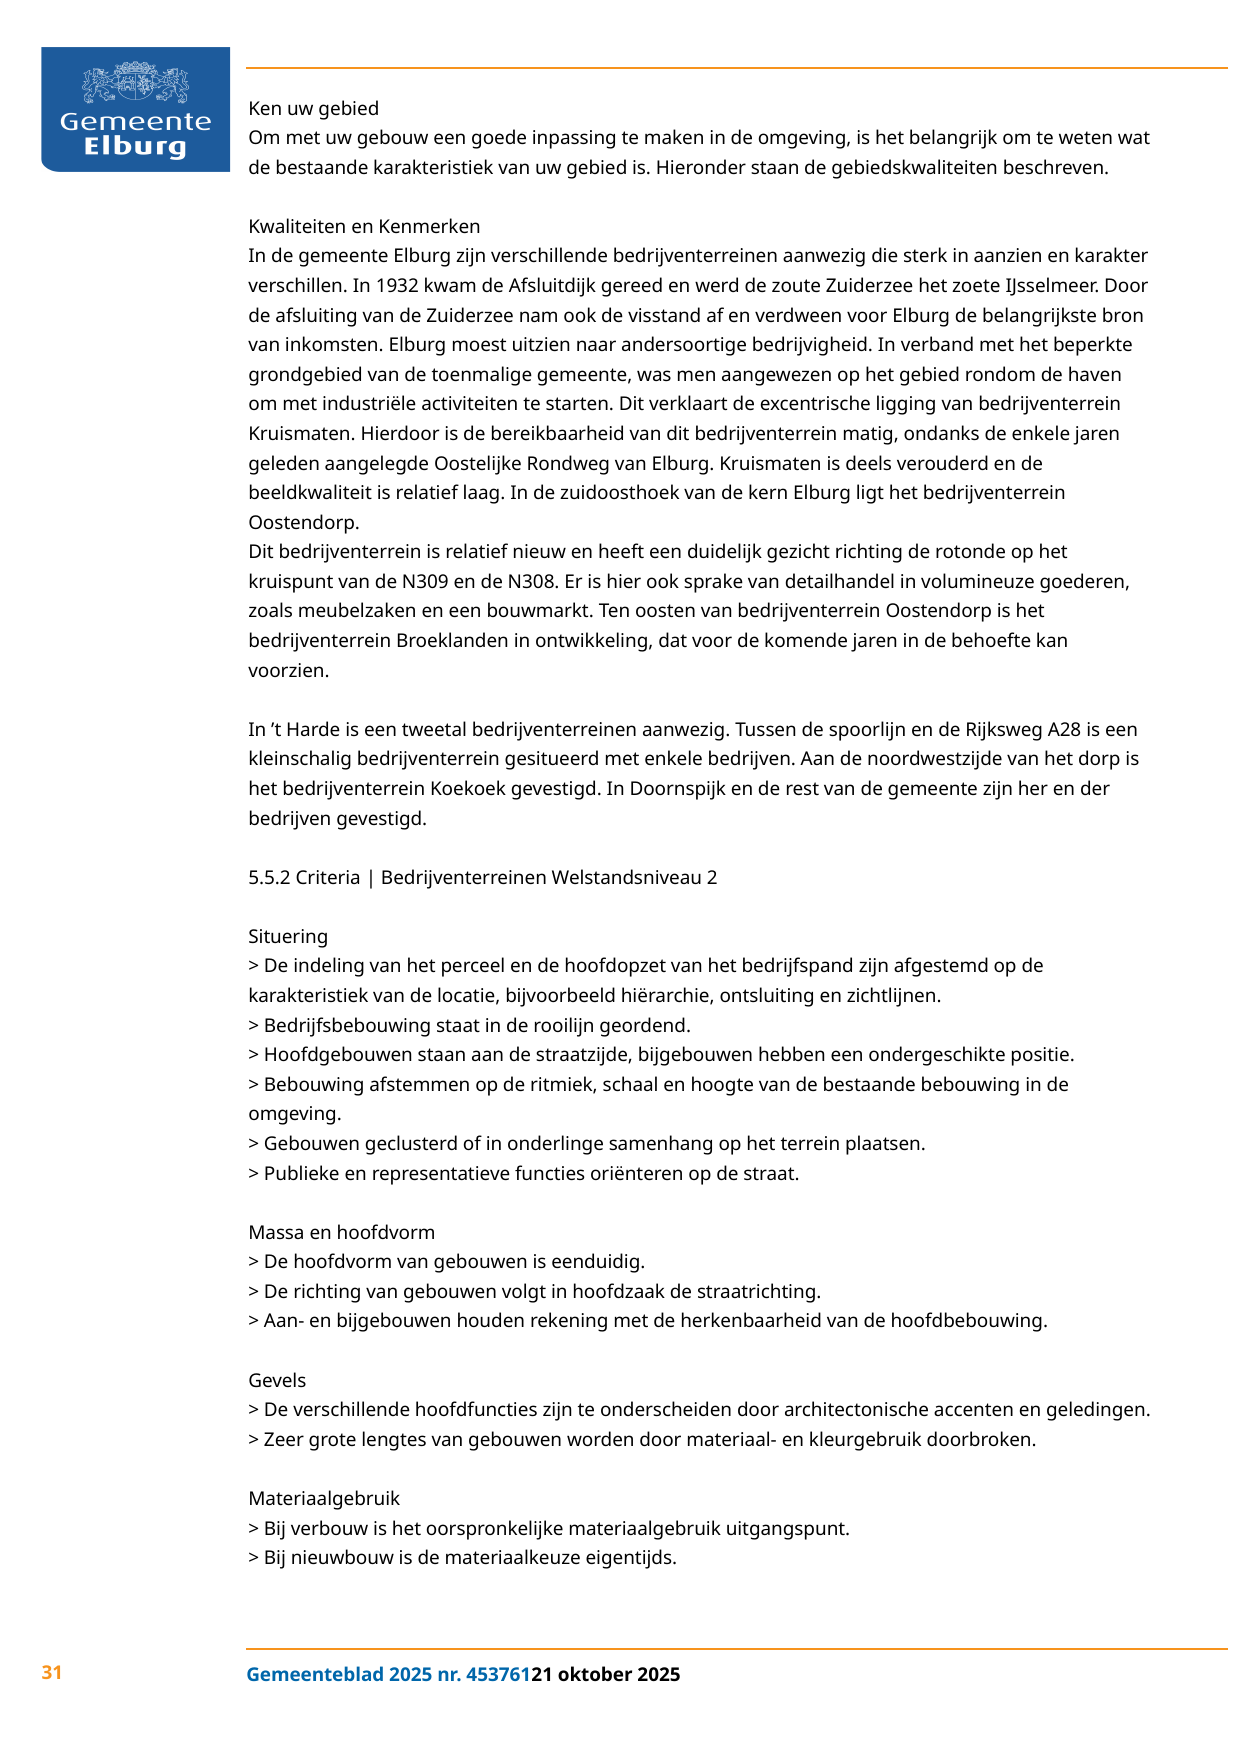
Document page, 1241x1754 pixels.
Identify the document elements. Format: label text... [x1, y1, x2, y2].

text Ken uw gebied [248, 95, 1152, 121]
text > De verschillende hoofdfuncties zijn te onderscheiden door architectonische accenten en geledingen. [248, 1396, 1152, 1422]
text In de gemeente Elburg zijn verschillende bedrijventerreinen aanwezig die sterk in aanzien en karakter verschillen. In 1932 kwam de Afsluitdijk gereed en werd de zoute Zuiderzee het zoete IJsselmeer. Door de afsluiting van de Zuiderzee nam ook de visstand af en verdween voor Elburg de belangrijkste bron van inkomsten. Elburg moest uitzien naar andersoortige bedrijvigheid. In verband met het beperkte grondgebied van de toenmalige gemeente, was men aangewezen op het gebied rondom de haven om met industriële activiteiten te starten. Dit verklaart de excentrische ligging van bedrijventerrein Kruismaten. Hierdoor is de bereikbaarheid van dit bedrijventerrein matig, ondanks de enkele jaren geleden aangelegde Oostelijke Rondweg van Elburg. Kruismaten is deels verouderd en de beeldkwaliteit is relatief laag. In de zuidoosthoek van de kern Elburg ligt het bedrijventerrein Oostendorp. [248, 243, 1152, 535]
text > Gebouwen geclusterd of in onderlinge samenhang op het terrein plaatsen. [248, 1130, 1152, 1156]
text > Bij nieuwbouw is de materiaalkeuze eigentijds. [248, 1544, 1152, 1570]
text Materiaalgebruik [248, 1485, 1152, 1511]
text > De indeling van het perceel en de hoofdopzet van het bedrijfspand zijn afgestemd op de karakteristiek van de locatie, bijvoorbeeld hiërarchie, ontsluiting en zichtlijnen. [248, 953, 1152, 1008]
text > Aan- en bijgebouwen houden rekening met de herkenbaarheid van de hoofdbebouwing. [248, 1308, 1152, 1333]
text In ’t Harde is een tweetal bedrijventerreinen aanwezig. Tussen de spoorlijn en de Rijksweg A28 is een kleinschalig bedrijventerrein gesitueerd met enkele bedrijven. Aan de noordwestzijde van het dorp is het bedrijventerrein Koekoek gevestigd. In Doornspijk en de rest van de gemeente zijn her en der bedrijven gevestigd. [248, 716, 1152, 831]
text > Zeer grote lengtes van gebouwen worden door materiaal- en kleurgebruik doorbroken. [248, 1426, 1152, 1452]
text > Publieke en representatieve functies oriënteren op de straat. [248, 1160, 1152, 1186]
text > De richting van gebouwen volgt in hoofdzaak de straatrichting. [248, 1278, 1152, 1304]
text Gevels [248, 1367, 1152, 1393]
text Situering [248, 923, 1152, 949]
text Om met uw gebouw een goede inpassing te maken in de omgeving, is het belangrijk om te weten wat de bestaande karakteristiek van uw gebied is. Hieronder staan de gebiedskwaliteiten beschreven. [248, 124, 1152, 180]
text > Bebouwing afstemmen op de ritmiek, schaal en hoogte van de bestaande bebouwing in de omgeving. [248, 1071, 1152, 1126]
text 5.5.2 Criteria | Bedrijventerreinen Welstandsniveau 2 [248, 864, 1152, 890]
picture [41, 47, 231, 172]
text > Bij verbouw is het oorspronkelijke materiaalgebruik uitgangspunt. [248, 1515, 1152, 1541]
text > De hoofdvorm van gebouwen is eenduidig. [248, 1248, 1152, 1274]
text > Bedrijfsbebouwing staat in de rooilijn geordend. [248, 1012, 1152, 1038]
text > Hoofdgebouwen staan aan de straatzijde, bijgebouwen hebben een ondergeschikte positie. [248, 1041, 1152, 1067]
text Dit bedrijventerrein is relatief nieuw en heeft een duidelijk gezicht richting de rotonde op het kruispunt van de N309 en de N308. Er is hier ook sprake van detailhandel in volumineuze goederen, zoals meubelzaken en een bouwmarkt. Ten oosten van bedrijventerrein Oostendorp is het bedrijventerrein Broeklanden in ontwikkeling, dat voor de komende jaren in de behoefte kan voorzien. [248, 538, 1152, 683]
text Massa en hoofdvorm [248, 1219, 1152, 1245]
text Kwaliteiten en Kenmerken [248, 213, 1152, 239]
